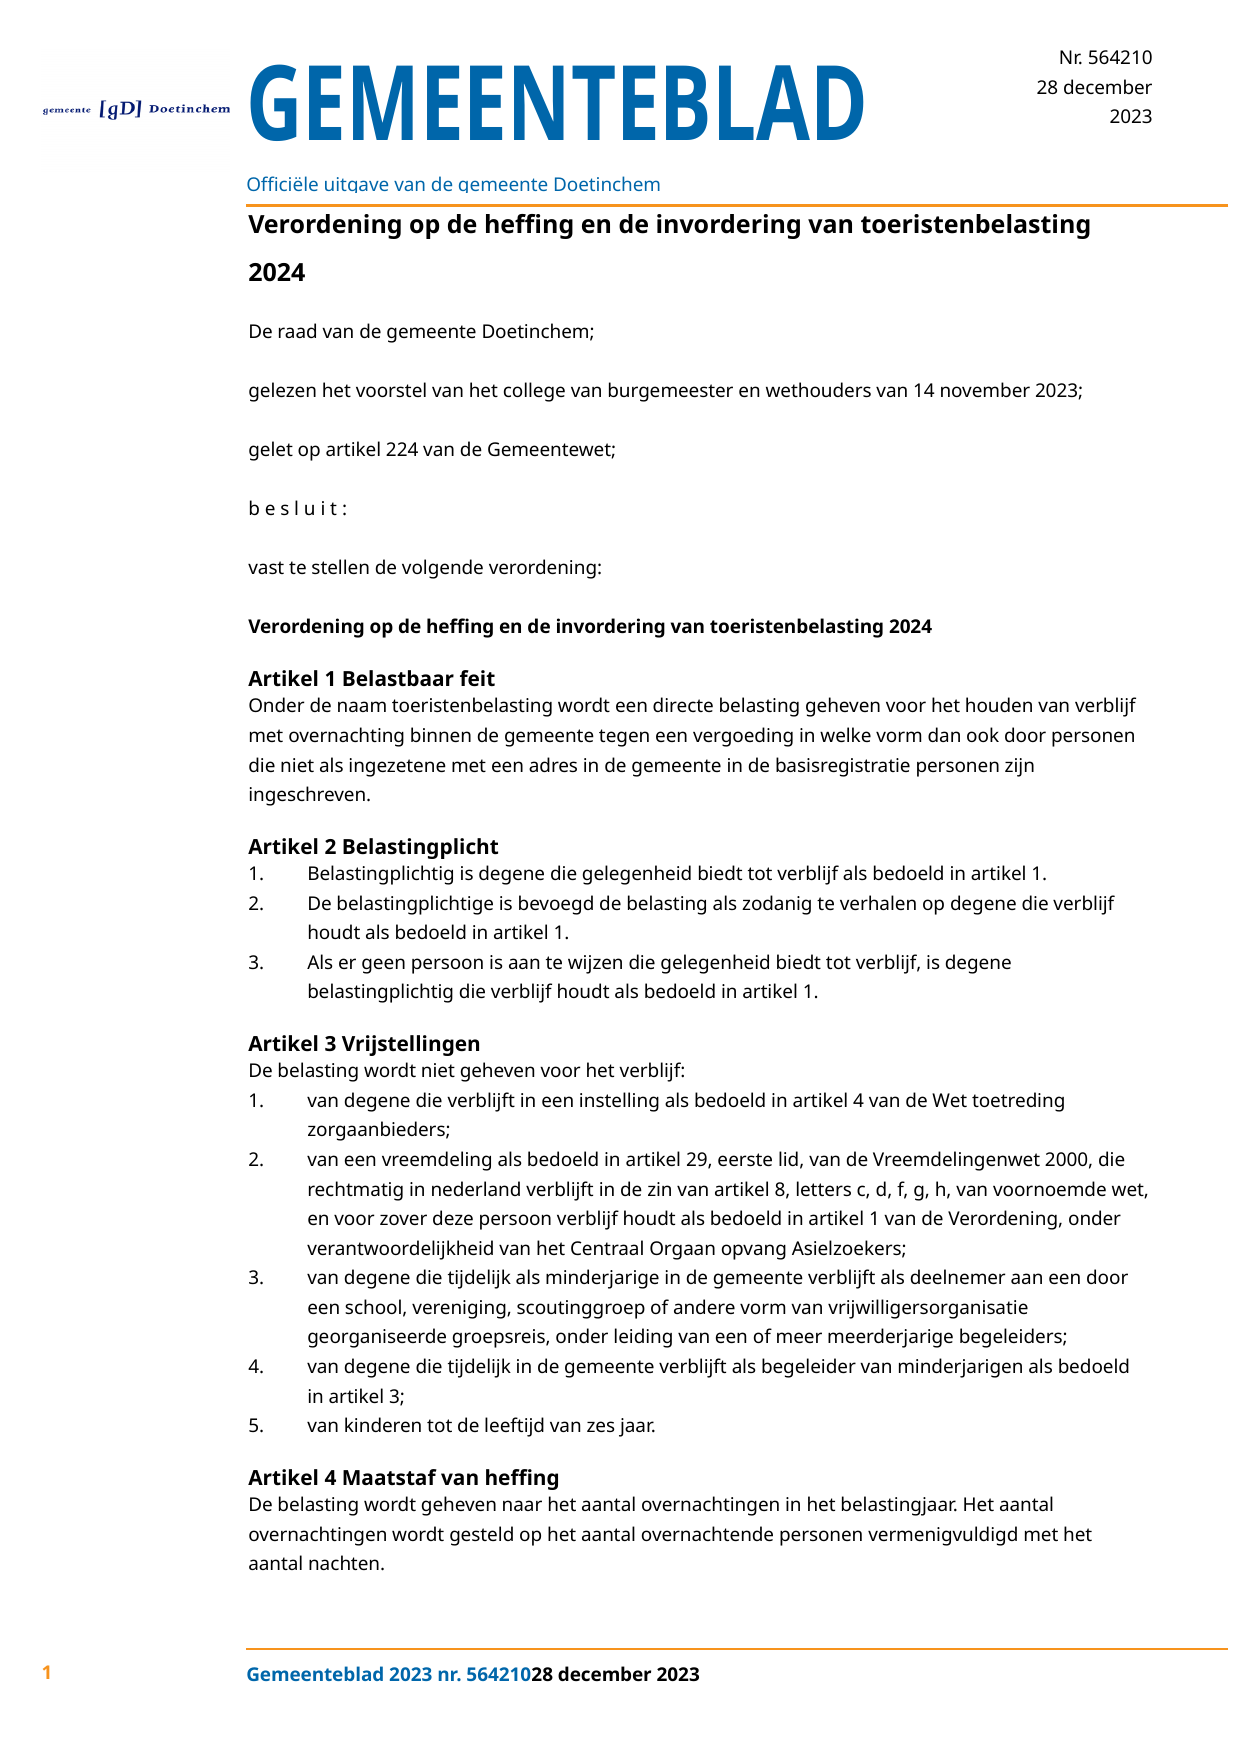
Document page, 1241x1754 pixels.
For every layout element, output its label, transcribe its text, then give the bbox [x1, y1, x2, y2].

text Artikel 4 Maatstaf van heffing [248, 1463, 1152, 1491]
list van degene die tijdelijk als minderjarige in de gemeente verblijft als deelnemer aan een door een school, vereniging, scoutinggroep of andere vorm van vrijwilligersorganisatie georganiseerde groepsreis, onder leiding van een of meer meerderjarige begeleiders; [248, 1264, 1152, 1349]
text gelezen het voorstel van het college van burgemeester en wethouders van 14 november 2023; [248, 377, 1152, 403]
text Artikel 1 Belastbaar feit [248, 664, 1152, 693]
text Artikel 2 Belastingplicht [248, 832, 1152, 860]
list van een vreemdeling als bedoeld in artikel 29, eerste lid, van de Vreemdelingenwet 2000, die rechtmatig in nederland verblijft in de zin van artikel 8, letters c, d, f, g, h, van voornoemde wet, en voor zover deze persoon verblijf houdt als bedoeld in artikel 1 van de Verordening, onder verantwoordelijkheid van het Centraal Orgaan opvang Asielzoekers; [248, 1146, 1152, 1261]
list van kinderen tot de leeftijd van zes jaar. [248, 1412, 1152, 1438]
text gelet op artikel 224 van de Gemeentewet; [248, 436, 1152, 462]
text b e s l u i t : [248, 495, 1152, 521]
text De belasting wordt geheven naar het aantal overnachtingen in het belastingjaar. Het aantal overnachtingen wordt gesteld op het aantal overnachtende personen vermenigvuldigd met het aantal nachten. [248, 1491, 1152, 1576]
text De belasting wordt niet geheven voor het verblijf: [248, 1057, 1152, 1083]
text Verordening op de heffing en de invordering van toeristenbelasting 2024 [248, 207, 1152, 288]
text vast te stellen de volgende verordening: [248, 554, 1152, 580]
list De belastingplichtige is bevoegd de belasting als zodanig te verhalen op degene die verblijf houdt als bedoeld in artikel 1. [248, 890, 1152, 945]
text De raad van de gemeente Doetinchem; [248, 318, 1152, 344]
text Verordening op de heffing en de invordering van toeristenbelasting 2024 [248, 614, 1152, 639]
text Artikel 3 Vrijstellingen [248, 1029, 1152, 1057]
picture [41, 47, 231, 172]
list van degene die tijdelijk in de gemeente verblijft als begeleider van minderjarigen als bedoeld in artikel 3; [248, 1353, 1152, 1408]
text Onder de naam toeristenbelasting wordt een directe belasting geheven voor het houden van verblijf met overnachting binnen de gemeente tegen een vergoeding in welke vorm dan ook door personen die niet als ingezetene met een adres in de gemeente in de basisregistratie personen zijn ingeschreven. [248, 693, 1152, 807]
list Als er geen persoon is aan te wijzen die gelegenheid biedt tot verblijf, is degene belastingplichtig die verblijf houdt als bedoeld in artikel 1. [248, 949, 1152, 1004]
list Belastingplichtig is degene die gelegenheid biedt tot verblijf als bedoeld in artikel 1. [248, 860, 1152, 886]
list van degene die verblijft in een instelling als bedoeld in artikel 4 van de Wet toetreding zorgaanbieders; [248, 1087, 1152, 1142]
